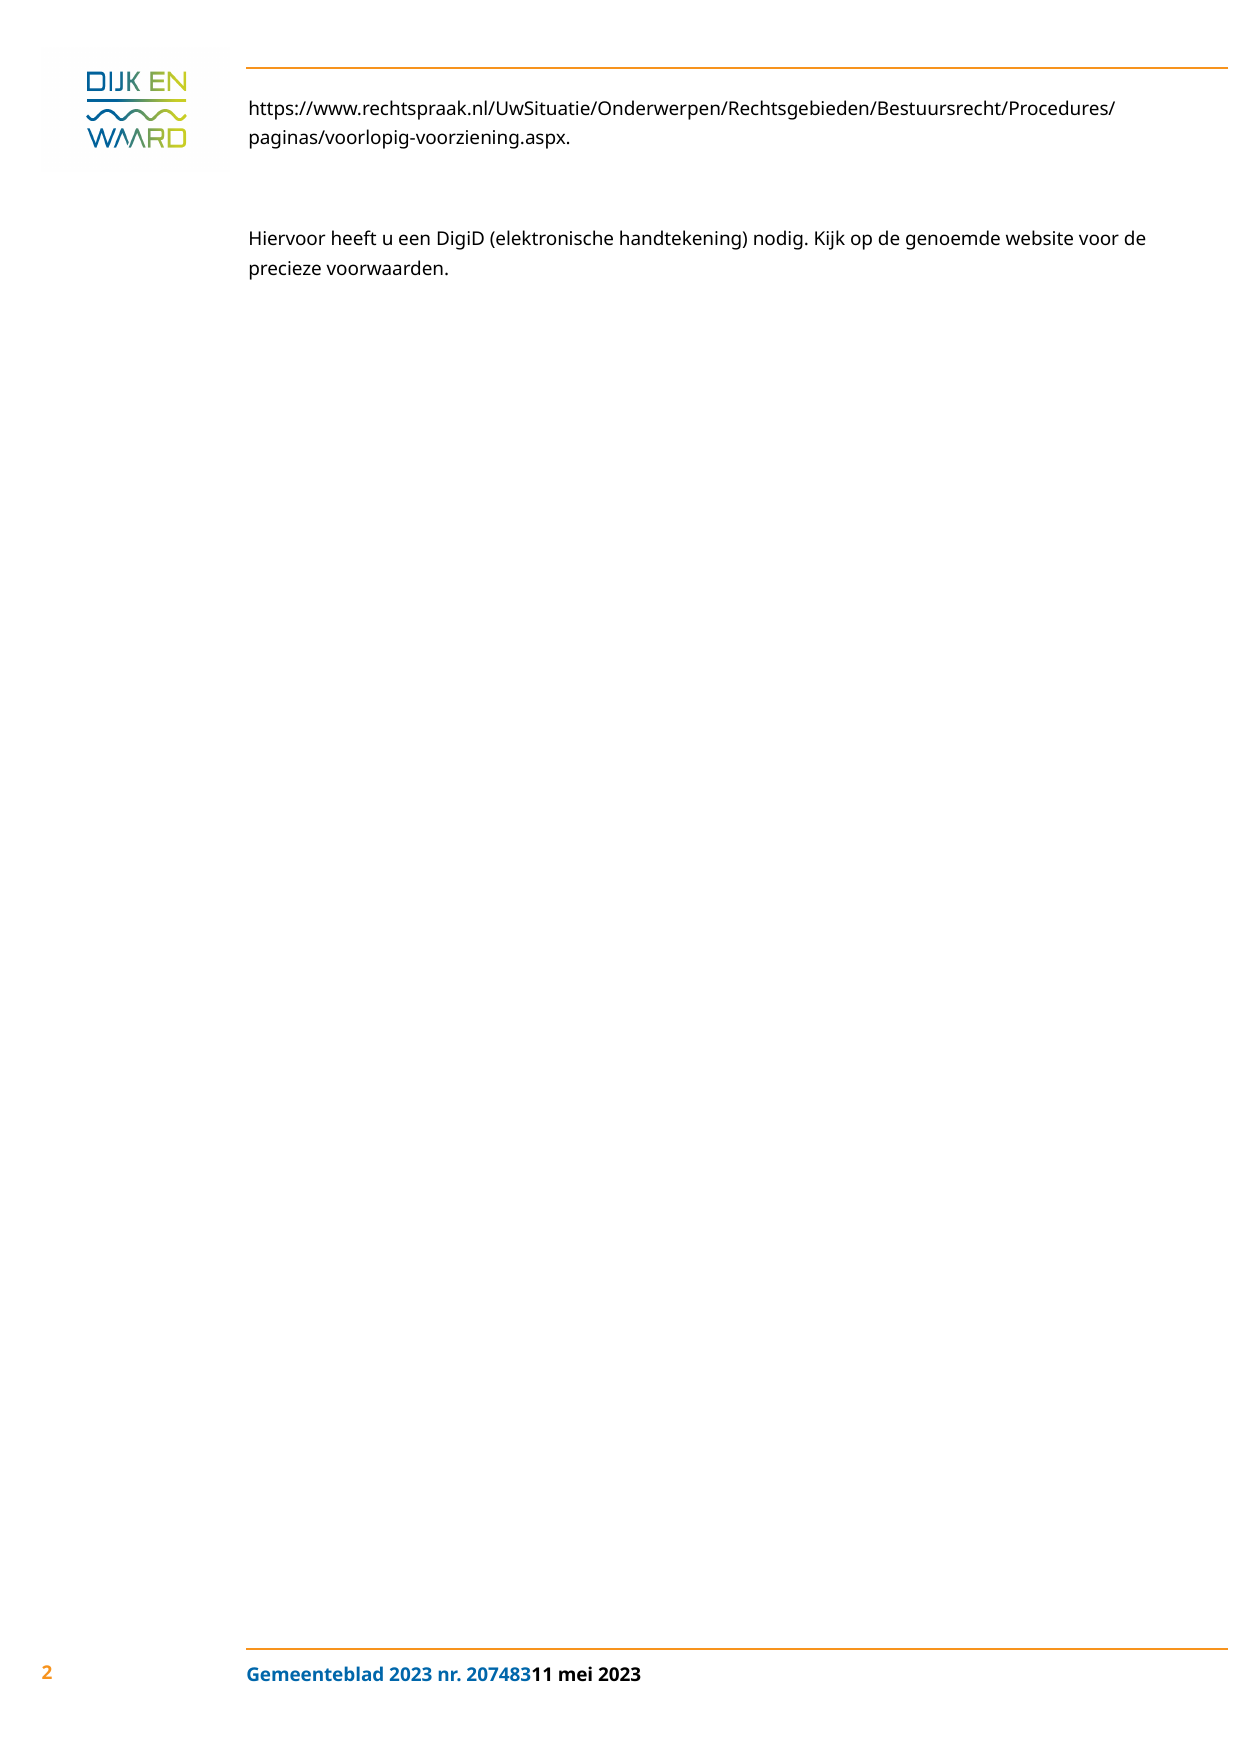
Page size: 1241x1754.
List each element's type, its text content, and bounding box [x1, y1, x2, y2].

text Hiervoor heeft u een DigiD (elektronische handtekening) nodig. Kijk op de genoemde website voor de precieze voorwaarden. [248, 225, 1152, 281]
picture [41, 47, 231, 172]
text https://www.rechtspraak.nl/UwSituatie/Onderwerpen/Rechtsgebieden/Bestuursrecht/Procedures/paginas/voorlopig-voorziening.aspx. [248, 95, 1152, 150]
